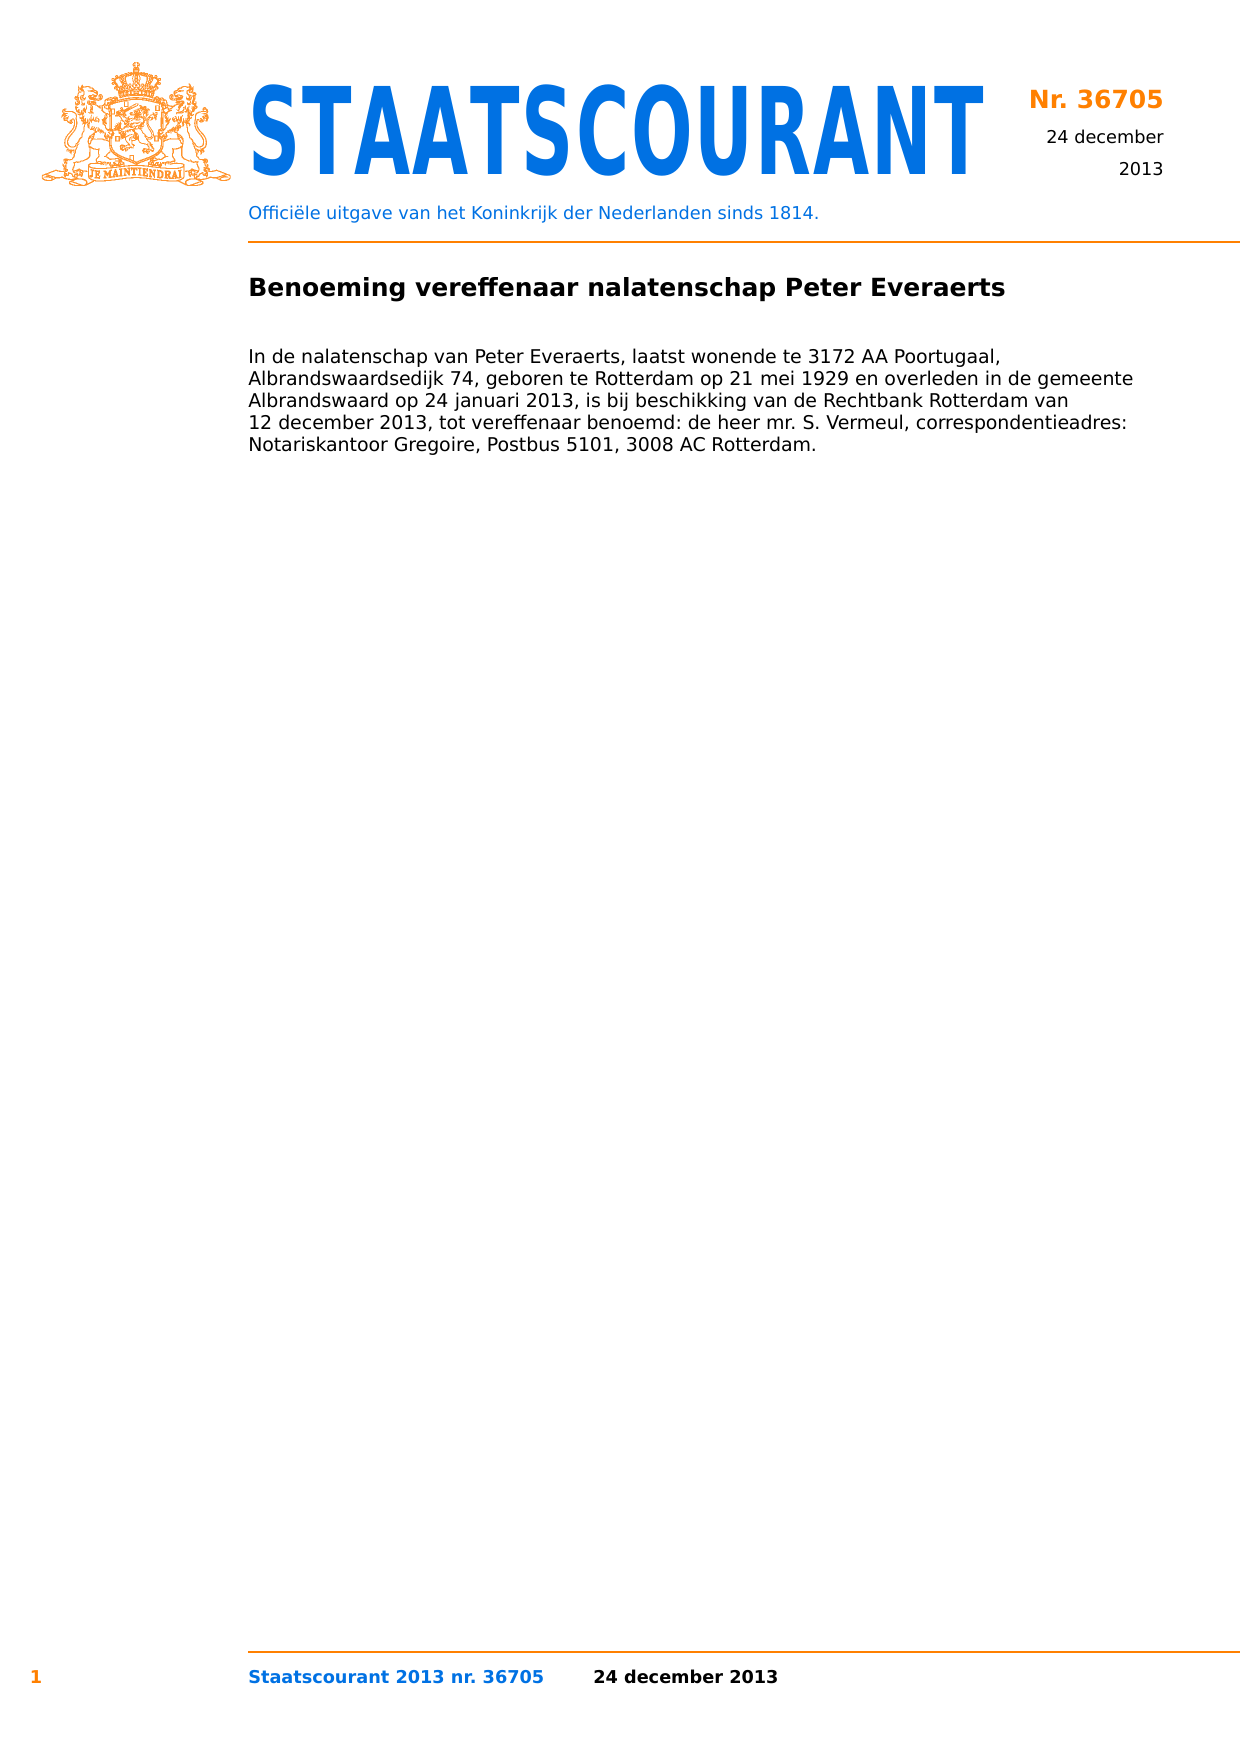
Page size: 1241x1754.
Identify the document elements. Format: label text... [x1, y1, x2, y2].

table_cell 24 december [998, 121, 1240, 153]
text In de nalatenschap van Peter Everaerts, laatst wonende te 3172 AA Poortugaal, Albrandswaardsedijk 74, geboren te Rotterdam op 21 mei 1929 en overleden in de gemeente Albrandswaard op 24 januari 2013, is bij beschikking van de Rechtbank Rotterdam van 12 december 2013, tot vereffenaar benoemd: de heer mr. S. Vermeul, correspondentieadres: Notariskantoor Gregoire, Postbus 5101, 3008 AC Rotterdam. [248, 346, 1163, 456]
table_cell 2013 [998, 153, 1240, 203]
table_header Nr. 36705 [998, 62, 1240, 121]
table_cell Officiële uitgave van het Koninkrijk der Nederlanden sinds 1814. [248, 203, 1240, 241]
table_header STAATSCOURANT [248, 62, 998, 203]
table_header [25, 62, 248, 241]
picture [41, 62, 231, 186]
subtitle Benoeming vereffenaar nalatenschap Peter Everaerts [248, 273, 1163, 302]
